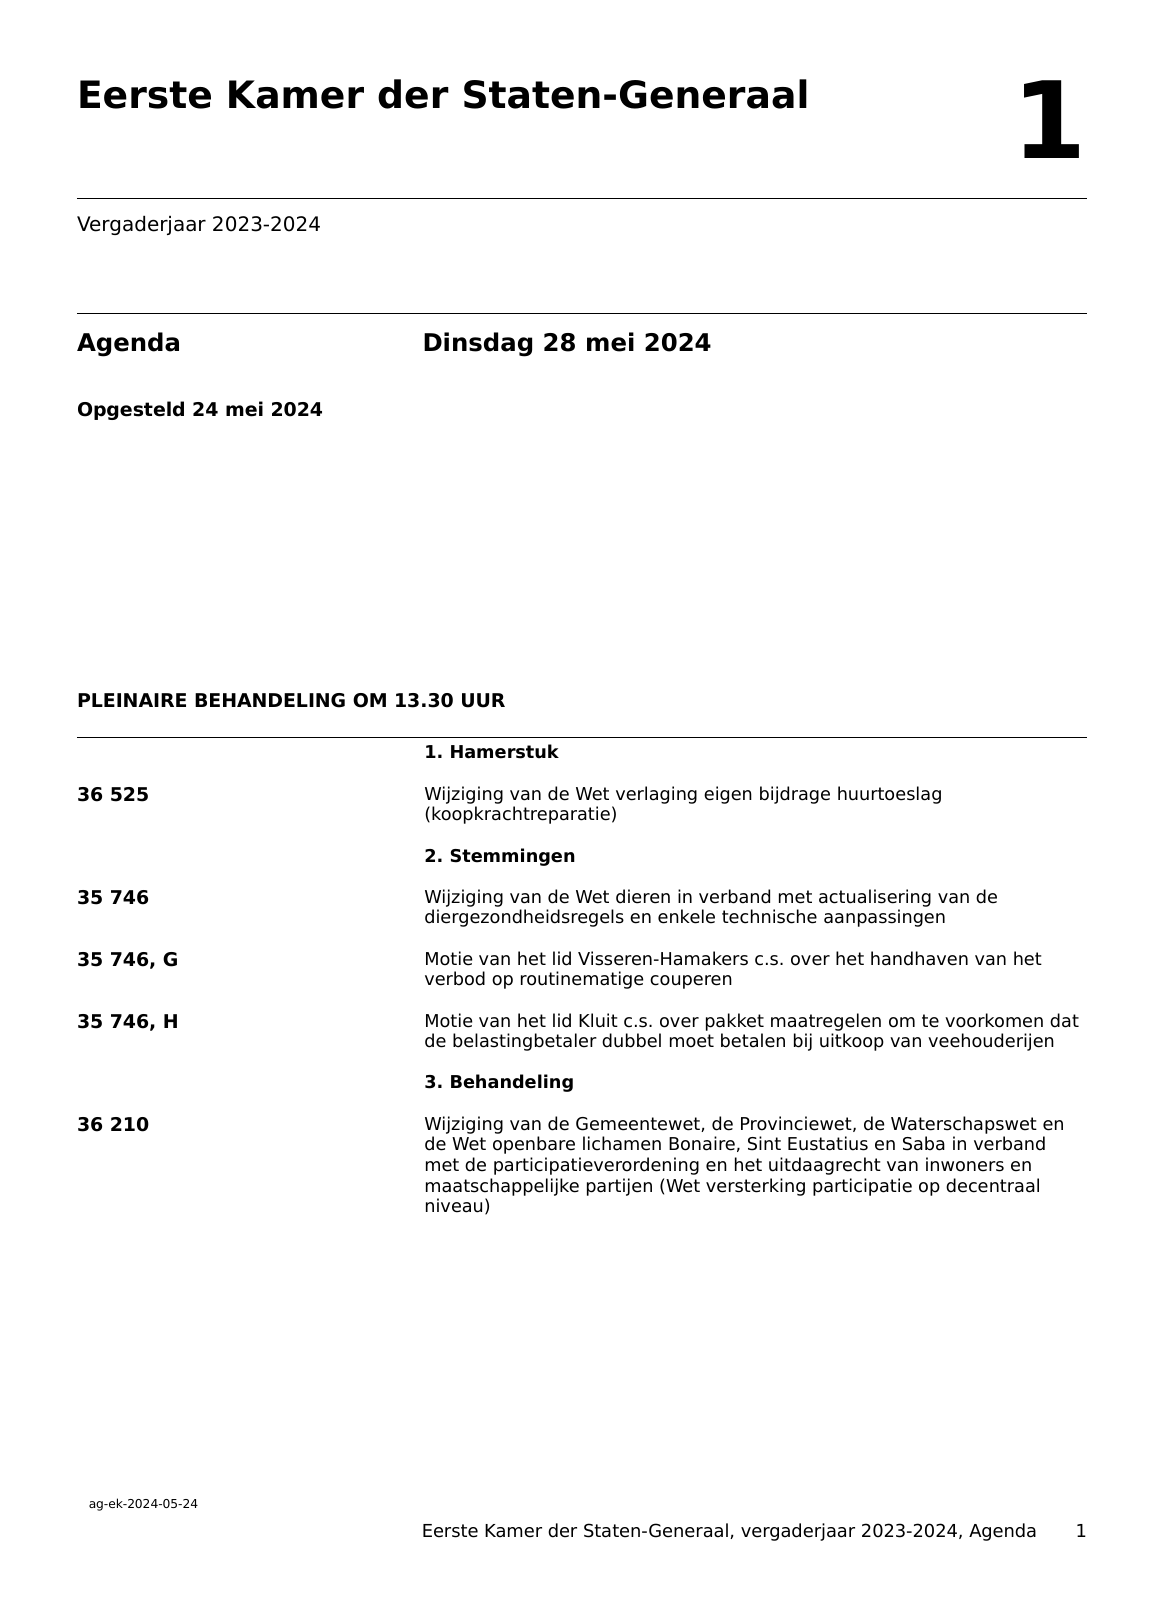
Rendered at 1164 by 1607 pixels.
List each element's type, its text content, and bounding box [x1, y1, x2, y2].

table_cell [401, 1052, 418, 1072]
table_cell [418, 866, 1087, 887]
table_cell 35 746, H [77, 1011, 401, 1052]
table_cell [77, 990, 401, 1011]
table_cell Vergaderjaar 2023-2024 [77, 199, 1087, 313]
table_cell 35 746, G [77, 949, 401, 990]
table_cell 2. Stemmingen [418, 846, 1087, 866]
table_cell [401, 866, 418, 887]
table_cell [77, 1093, 401, 1114]
table_cell [401, 928, 418, 949]
table_cell [401, 1011, 418, 1052]
table_cell Wijziging van de Wet dieren in verband met actualisering van de diergezondheidsregels en enkele technische aanpassingen [418, 887, 1087, 928]
table_cell [418, 990, 1087, 1011]
table_cell [418, 1093, 1087, 1114]
table_cell [77, 763, 401, 784]
table_cell 36 210 [77, 1114, 401, 1217]
table_cell Motie van het lid Visseren-Hamakers c.s. over het handhaven van het verbod op routinematige couperen [418, 949, 1087, 990]
table_header 1. Hamerstuk [418, 738, 1087, 763]
table_cell [77, 866, 401, 887]
table_header Eerste Kamer der Staten-Generaal [77, 59, 886, 198]
table_cell Wijziging van de Wet verlaging eigen bijdrage huurtoeslag (koopkrachtreparatie) [418, 784, 1087, 825]
table_header [401, 738, 418, 763]
table_cell [418, 763, 1087, 784]
table_cell [77, 825, 401, 846]
table_cell [77, 1052, 401, 1072]
table_cell [401, 784, 418, 825]
table_cell [77, 846, 401, 866]
table_cell [418, 1052, 1087, 1072]
table_cell 35 746 [77, 887, 401, 928]
table_cell [77, 928, 401, 949]
table_cell [401, 846, 418, 866]
table_cell [401, 825, 418, 846]
table_cell [401, 763, 418, 784]
table_cell Agenda [77, 314, 422, 357]
text Opgesteld 24 mei 2024 [77, 399, 1087, 421]
table_cell [418, 928, 1087, 949]
table_cell 3. Behandeling [418, 1073, 1087, 1093]
table_header [77, 738, 401, 763]
table_cell [401, 887, 418, 928]
table_cell Dinsdag 28 mei 2024 [422, 314, 1087, 357]
table_cell [401, 949, 418, 990]
table_cell Wijziging van de Gemeentewet, de Provinciewet, de Waterschapswet en de Wet openbare lichamen Bonaire, Sint Eustatius en Saba in verband met de participatieverordening en het uitdaagrecht van inwoners en maatschappelijke partijen (Wet versterking participatie op decentraal niveau) [418, 1114, 1087, 1217]
table_cell 36 525 [77, 784, 401, 825]
table_cell [401, 1114, 418, 1217]
table_cell [401, 1073, 418, 1093]
table_cell [418, 825, 1087, 846]
table_cell Motie van het lid Kluit c.s. over pakket maatregelen om te voorkomen dat de belastingbetaler dubbel moet betalen bij uitkoop van veehouderijen [418, 1011, 1087, 1052]
table_header 1 [886, 59, 1087, 198]
subtitle PLEINAIRE BEHANDELING OM 13.30 UUR [77, 690, 1087, 712]
table_cell [401, 990, 418, 1011]
table_cell [401, 1093, 418, 1114]
text ag-ek-2024-05-24 [88, 1497, 323, 1511]
table_cell [77, 1073, 401, 1093]
